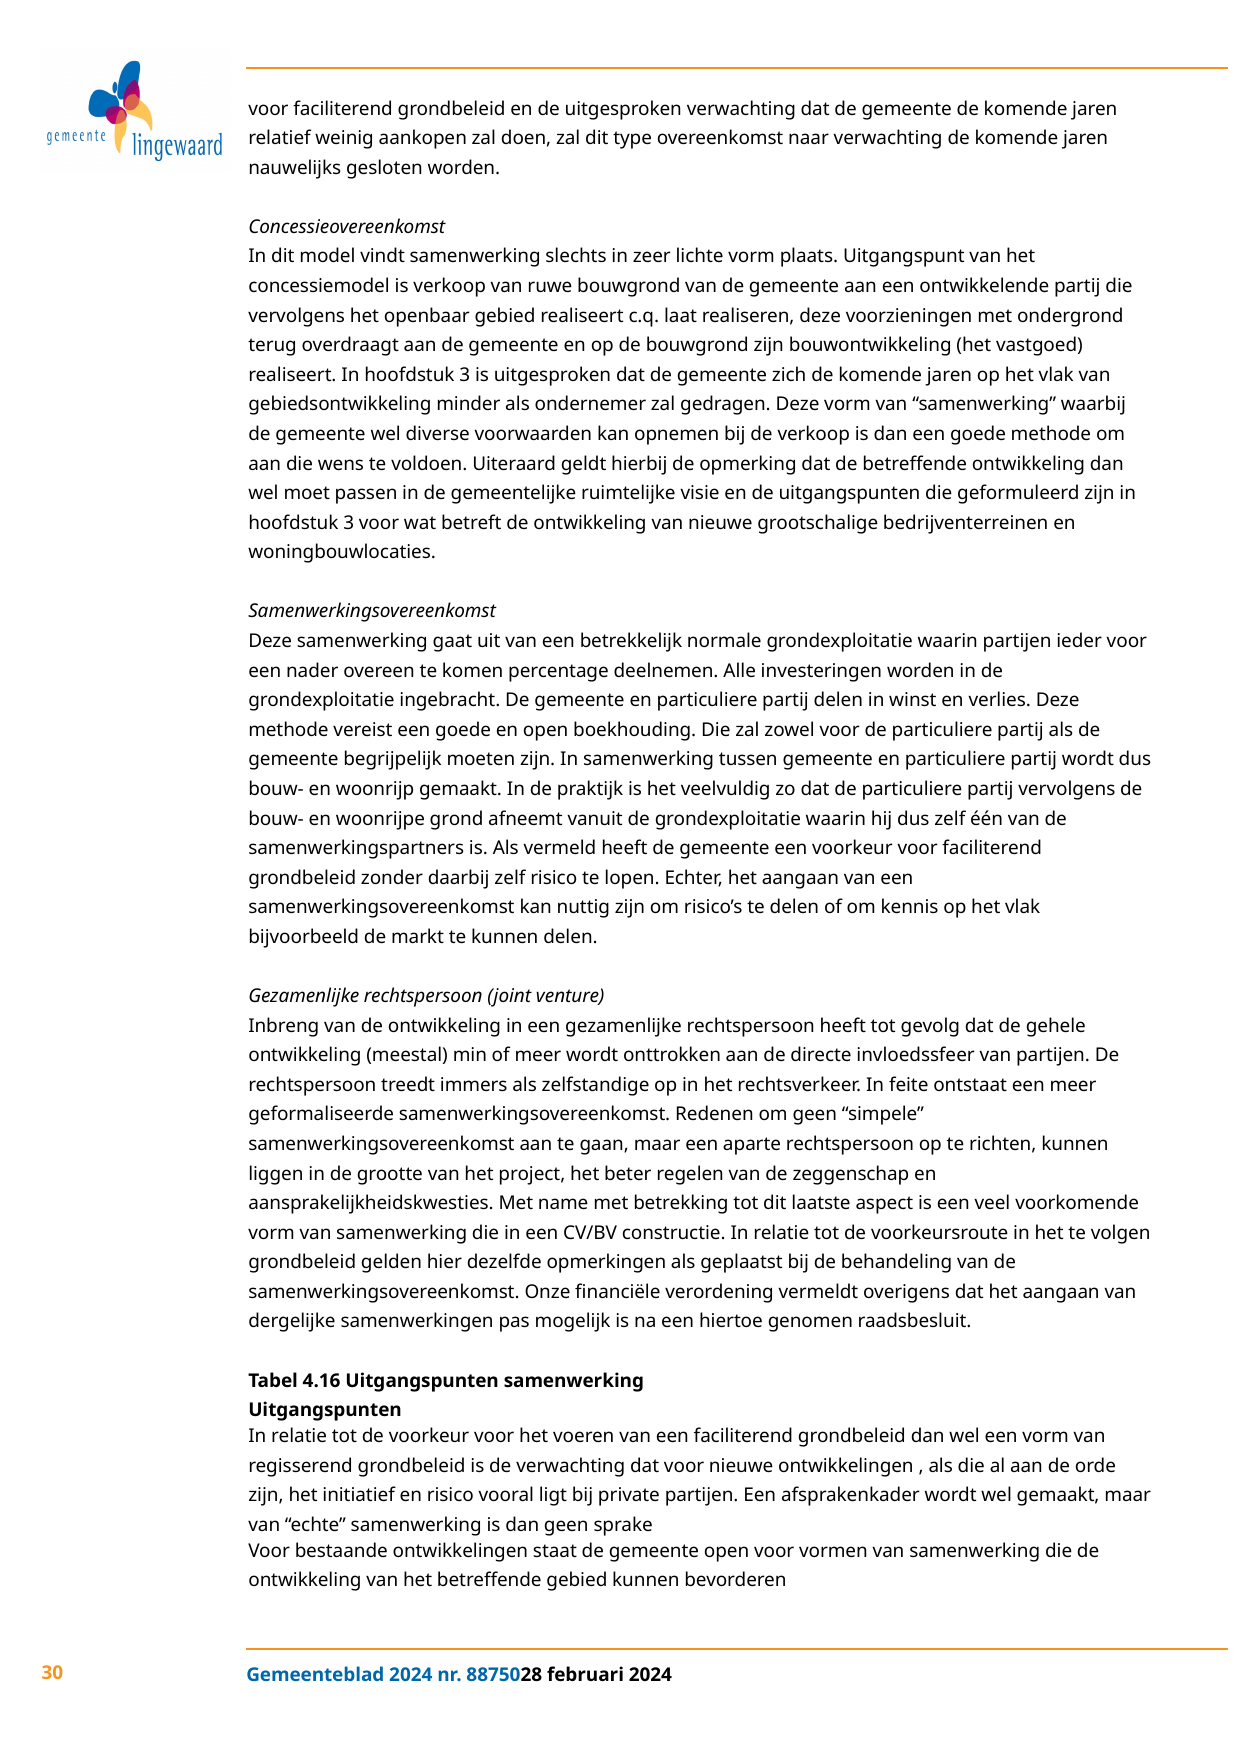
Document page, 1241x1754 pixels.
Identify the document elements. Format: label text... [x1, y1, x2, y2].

table_cell Voor bestaande ontwikkelingen staat de gemeente open voor vormen van samenwerking die de ontwikkeling van het betreffende gebied kunnen bevorderen [248, 1537, 1152, 1592]
picture [41, 47, 231, 172]
text Inbreng van de ontwikkeling in een gezamenlijke rechtspersoon heeft tot gevolg dat de gehele ontwikkeling (meestal) min of meer wordt onttrokken aan de directe invloedssfeer van partijen. De rechtspersoon treedt immers als zelfstandige op in het rechtsverkeer. In feite ontstaat een meer geformaliseerde samenwerkingsovereenkomst. Redenen om geen “simpele” samenwerkingsovereenkomst aan te gaan, maar een aparte rechtspersoon op te richten, kunnen liggen in de grootte van het project, het beter regelen van de zeggenschap en aansprakelijkheidskwesties. Met name met betrekking tot dit laatste aspect is een veel voorkomende vorm van samenwerking die in een CV/BV constructie. In relatie tot de voorkeursroute in het te volgen grondbeleid gelden hier dezelfde opmerkingen als geplaatst bij de behandeling van de samenwerkingsovereenkomst. Onze financiële verordening vermeldt overigens dat het aangaan van dergelijke samenwerkingen pas mogelijk is na een hiertoe genomen raadsbesluit. [248, 1012, 1152, 1333]
text Samenwerkingsovereenkomst [248, 598, 1152, 623]
text Gezamenlijke rechtspersoon (joint venture) [248, 982, 1152, 1008]
table_header Uitgangspunten [248, 1397, 1152, 1422]
text voor faciliterend grondbeleid en de uitgesproken verwachting dat de gemeente de komende jaren relatief weinig aankopen zal doen, zal dit type overeenkomst naar verwachting de komende jaren nauwelijks gesloten worden. [248, 95, 1152, 180]
text In dit model vindt samenwerking slechts in zeer lichte vorm plaats. Uitgangspunt van het concessiemodel is verkoop van ruwe bouwgrond van de gemeente aan een ontwikkelende partij die vervolgens het openbaar gebied realiseert c.q. laat realiseren, deze voorzieningen met ondergrond terug overdraagt aan de gemeente en op de bouwgrond zijn bouwontwikkeling (het vastgoed) realiseert. In hoofdstuk 3 is uitgesproken dat de gemeente zich de komende jaren op het vlak van gebiedsontwikkeling minder als ondernemer zal gedragen. Deze vorm van “samenwerking” waarbij de gemeente wel diverse voorwaarden kan opnemen bij de verkoop is dan een goede methode om aan die wens te voldoen. Uiteraard geldt hierbij de opmerking dat de betreffende ontwikkeling dan wel moet passen in de gemeentelijke ruimtelijke visie en de uitgangspunten die geformuleerd zijn in hoofdstuk 3 voor wat betreft de ontwikkeling van nieuwe grootschalige bedrijventerreinen en woningbouwlocaties. [248, 243, 1152, 564]
text Concessieovereenkomst [248, 213, 1152, 239]
text Deze samenwerking gaat uit van een betrekkelijk normale grondexploitatie waarin partijen ieder voor een nader overeen te komen percentage deelnemen. Alle investeringen worden in de grondexploitatie ingebracht. De gemeente en particuliere partij delen in winst en verlies. Deze methode vereist een goede en open boekhouding. Die zal zowel voor de particuliere partij als de gemeente begrijpelijk moeten zijn. In samenwerking tussen gemeente en particuliere partij wordt dus bouw- en woonrijp gemaakt. In de praktijk is het veelvuldig zo dat de particuliere partij vervolgens de bouw- en woonrijpe grond afneemt vanuit de grondexploitatie waarin hij dus zelf één van de samenwerkingspartners is. Als vermeld heeft de gemeente een voorkeur voor faciliterend grondbeleid zonder daarbij zelf risico te lopen. Echter, het aangaan van een samenwerkingsovereenkomst kan nuttig zijn om risico’s te delen of om kennis op het vlak bijvoorbeeld de markt te kunnen delen. [248, 627, 1152, 949]
table_cell In relatie tot de voorkeur voor het voeren van een faciliterend grondbeleid dan wel een vorm van regisserend grondbeleid is de verwachting dat voor nieuwe ontwikkelingen , als die al aan de orde zijn, het initiatief en risico vooral ligt bij private partijen. Een afsprakenkader wordt wel gemaakt, maar van “echte” samenwerking is dan geen sprake [248, 1422, 1152, 1537]
text Tabel 4.16 Uitgangspunten samenwerking [248, 1367, 1152, 1393]
